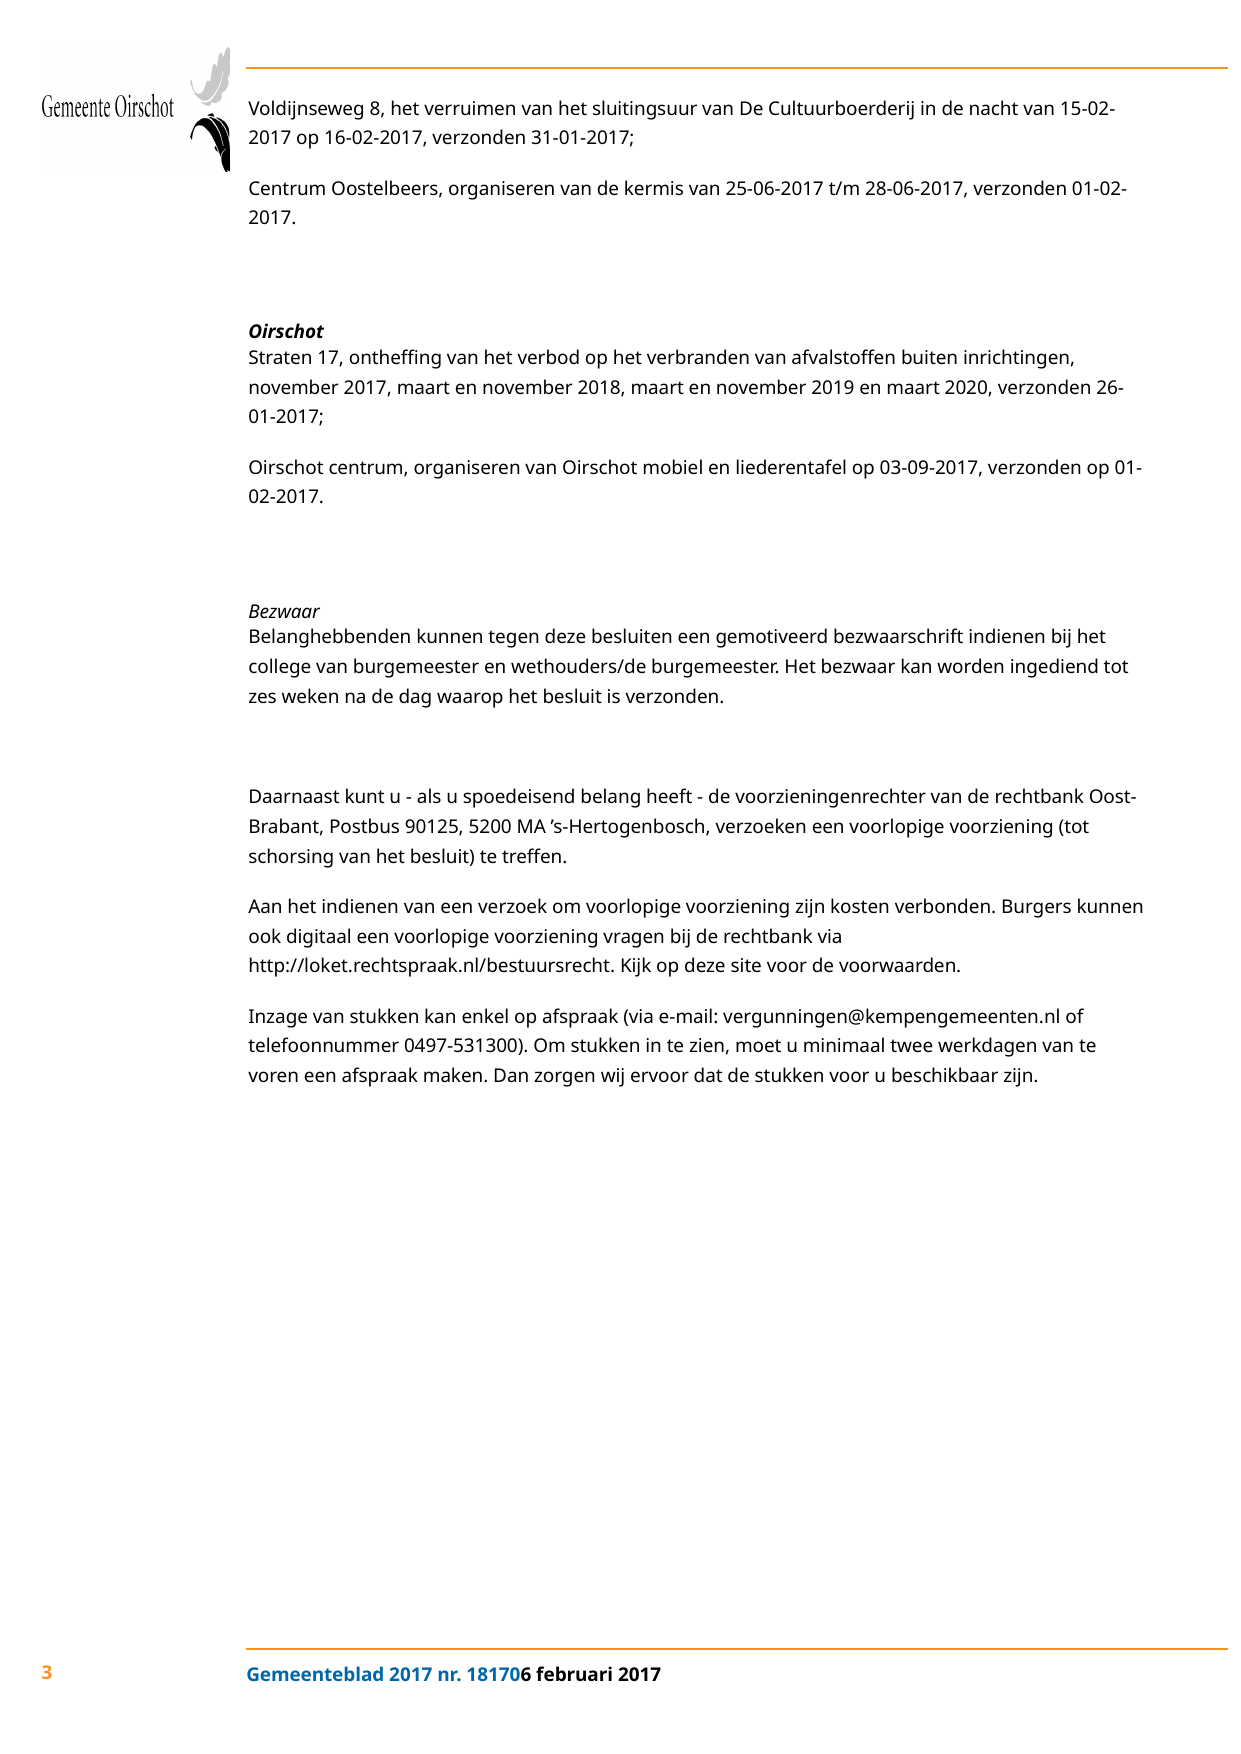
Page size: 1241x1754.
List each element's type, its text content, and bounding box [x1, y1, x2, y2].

text Straten 17, ontheffing van het verbod op het verbranden van afvalstoffen buiten inrichtingen, november 2017, maart en november 2018, maart en november 2019 en maart 2020, verzonden 26-01-2017; [248, 344, 1152, 429]
text Inzage van stukken kan enkel op afspraak (via e-mail: vergunningen@kempengemeenten.nl of telefoonnummer 0497-531300). Om stukken in te zien, moet u minimaal twee werkdagen van te voren een afspraak maken. Dan zorgen wij ervoor dat de stukken voor u beschikbaar zijn. [248, 1003, 1152, 1088]
text Aan het indienen van een verzoek om voorlopige voorziening zijn kosten verbonden. Burgers kunnen ook digitaal een voorlopige voorziening vragen bij de rechtbank via http://loket.rechtspraak.nl/bestuursrecht. Kijk op deze site voor de voorwaarden. [248, 893, 1152, 978]
text Oirschot [248, 319, 1152, 344]
text Belanghebbenden kunnen tegen deze besluiten een gemotiveerd bezwaarschrift indienen bij het college van burgemeester en wethouders/de burgemeester. Het bezwaar kan worden ingediend tot zes weken na de dag waarop het besluit is verzonden. [248, 624, 1152, 709]
text Centrum Oostelbeers, organiseren van de kermis van 25-06-2017 t/m 28-06-2017, verzonden 01-02-2017. [248, 175, 1152, 230]
text Daarnaast kunt u - als u spoedeisend belang heeft - de voorzieningenrechter van de rechtbank Oost-Brabant, Postbus 90125, 5200 MA ’s-Hertogenbosch, verzoeken een voorlopige voorziening (tot schorsing van het besluit) te treffen. [248, 784, 1152, 869]
text Oirschot centrum, organiseren van Oirschot mobiel en liederentafel op 03-09-2017, verzonden op 01-02-2017. [248, 454, 1152, 509]
text Voldijnseweg 8, het verruimen van het sluitingsuur van De Cultuurboerderij in de nacht van 15-02-2017 op 16-02-2017, verzonden 31-01-2017; [248, 95, 1152, 150]
text Bezwaar [248, 598, 1152, 624]
picture [41, 47, 231, 172]
